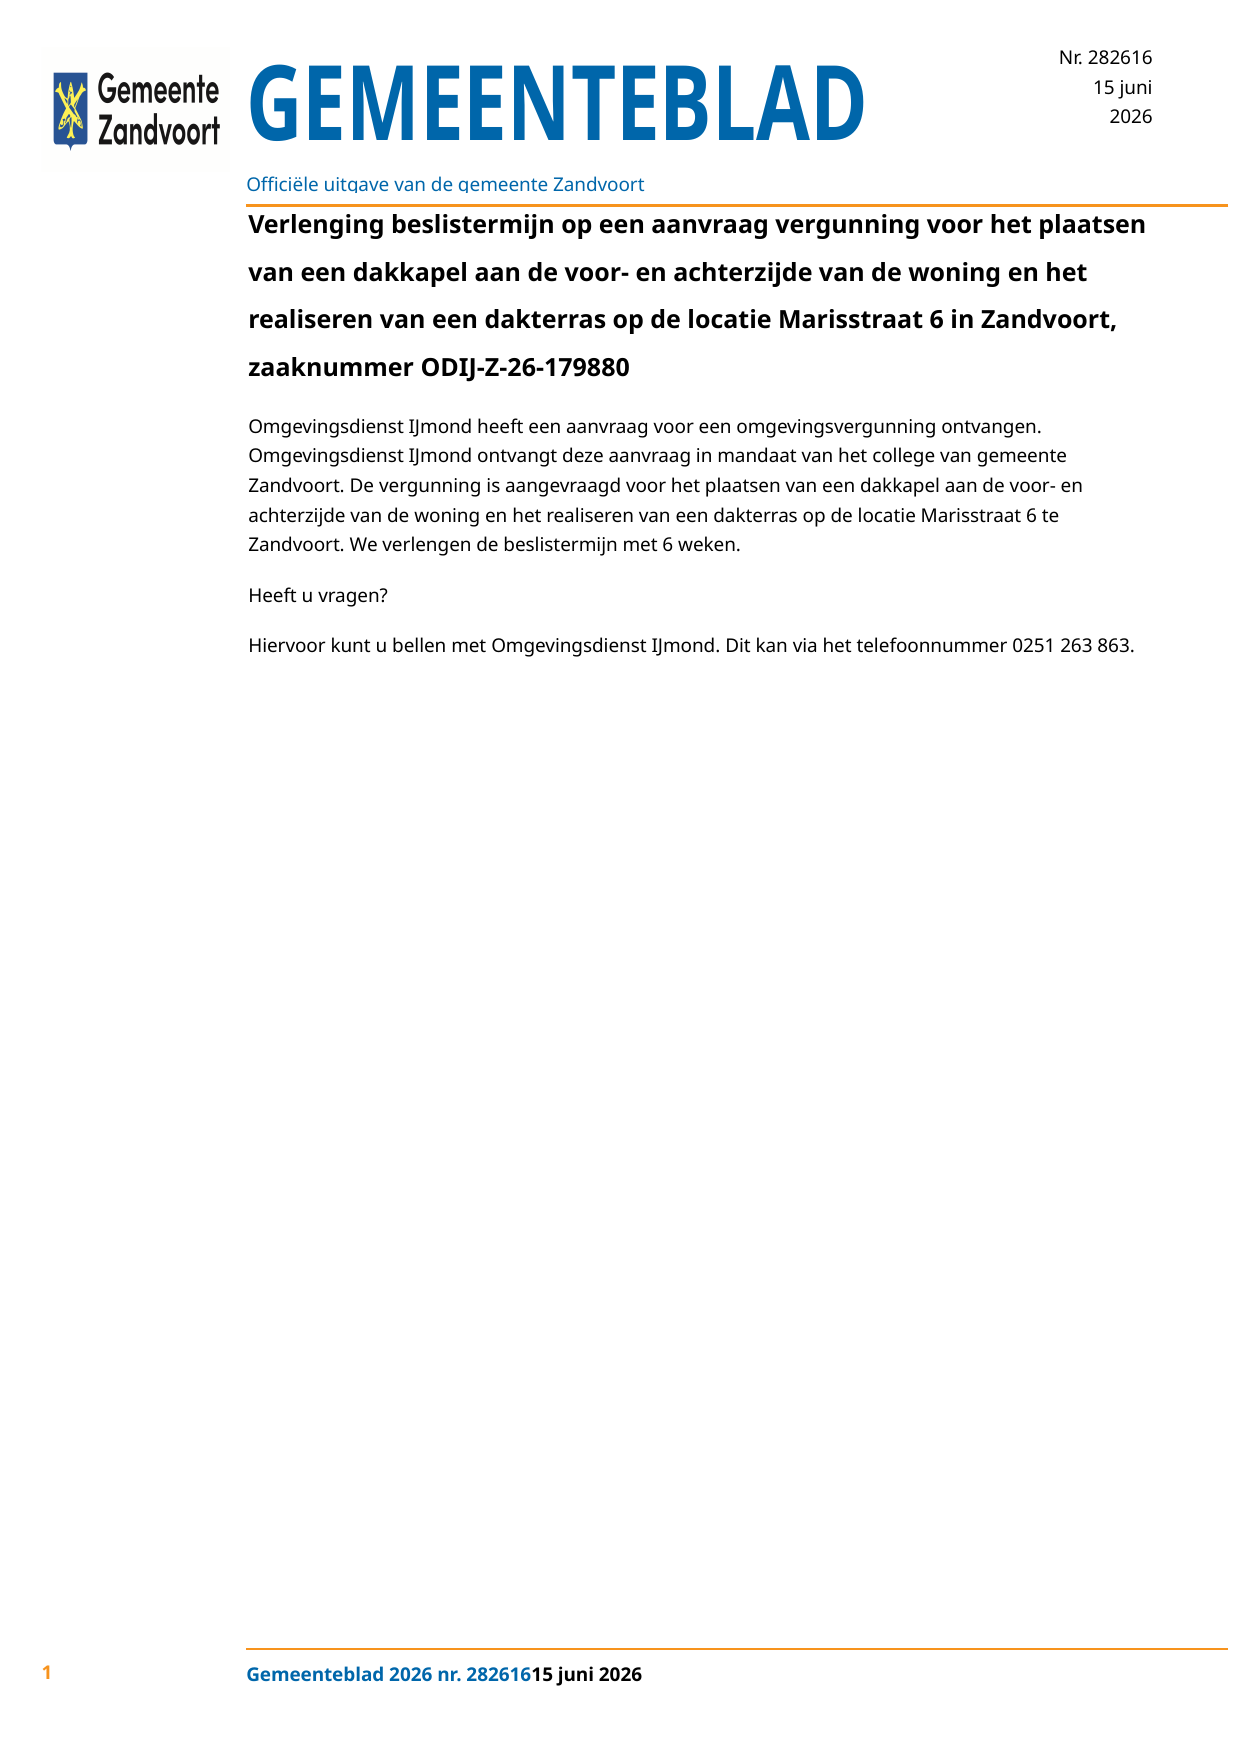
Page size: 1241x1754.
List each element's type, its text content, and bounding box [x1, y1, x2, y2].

text Verlenging beslistermijn op een aanvraag vergunning voor het plaatsen van een dakkapel aan de voor- en achterzijde van de woning en het realiseren van een dakterras op de locatie Marisstraat 6 in Zandvoort, zaaknummer ODIJ-Z-26-179880 [248, 207, 1152, 384]
text Heeft u vragen? [248, 582, 1152, 608]
text Omgevingsdienst IJmond heeft een aanvraag voor een omgevingsvergunning ontvangen. Omgevingsdienst IJmond ontvangt deze aanvraag in mandaat van het college van gemeente Zandvoort. De vergunning is aangevraagd voor het plaatsen van een dakkapel aan de voor- en achterzijde van de woning en het realiseren van een dakterras op de locatie Marisstraat 6 te Zandvoort. We verlengen de beslistermijn met 6 weken. [248, 413, 1152, 557]
text Hiervoor kunt u bellen met Omgevingsdienst IJmond. Dit kan via het telefoonnummer 0251 263 863. [248, 632, 1152, 658]
picture [41, 47, 231, 172]
